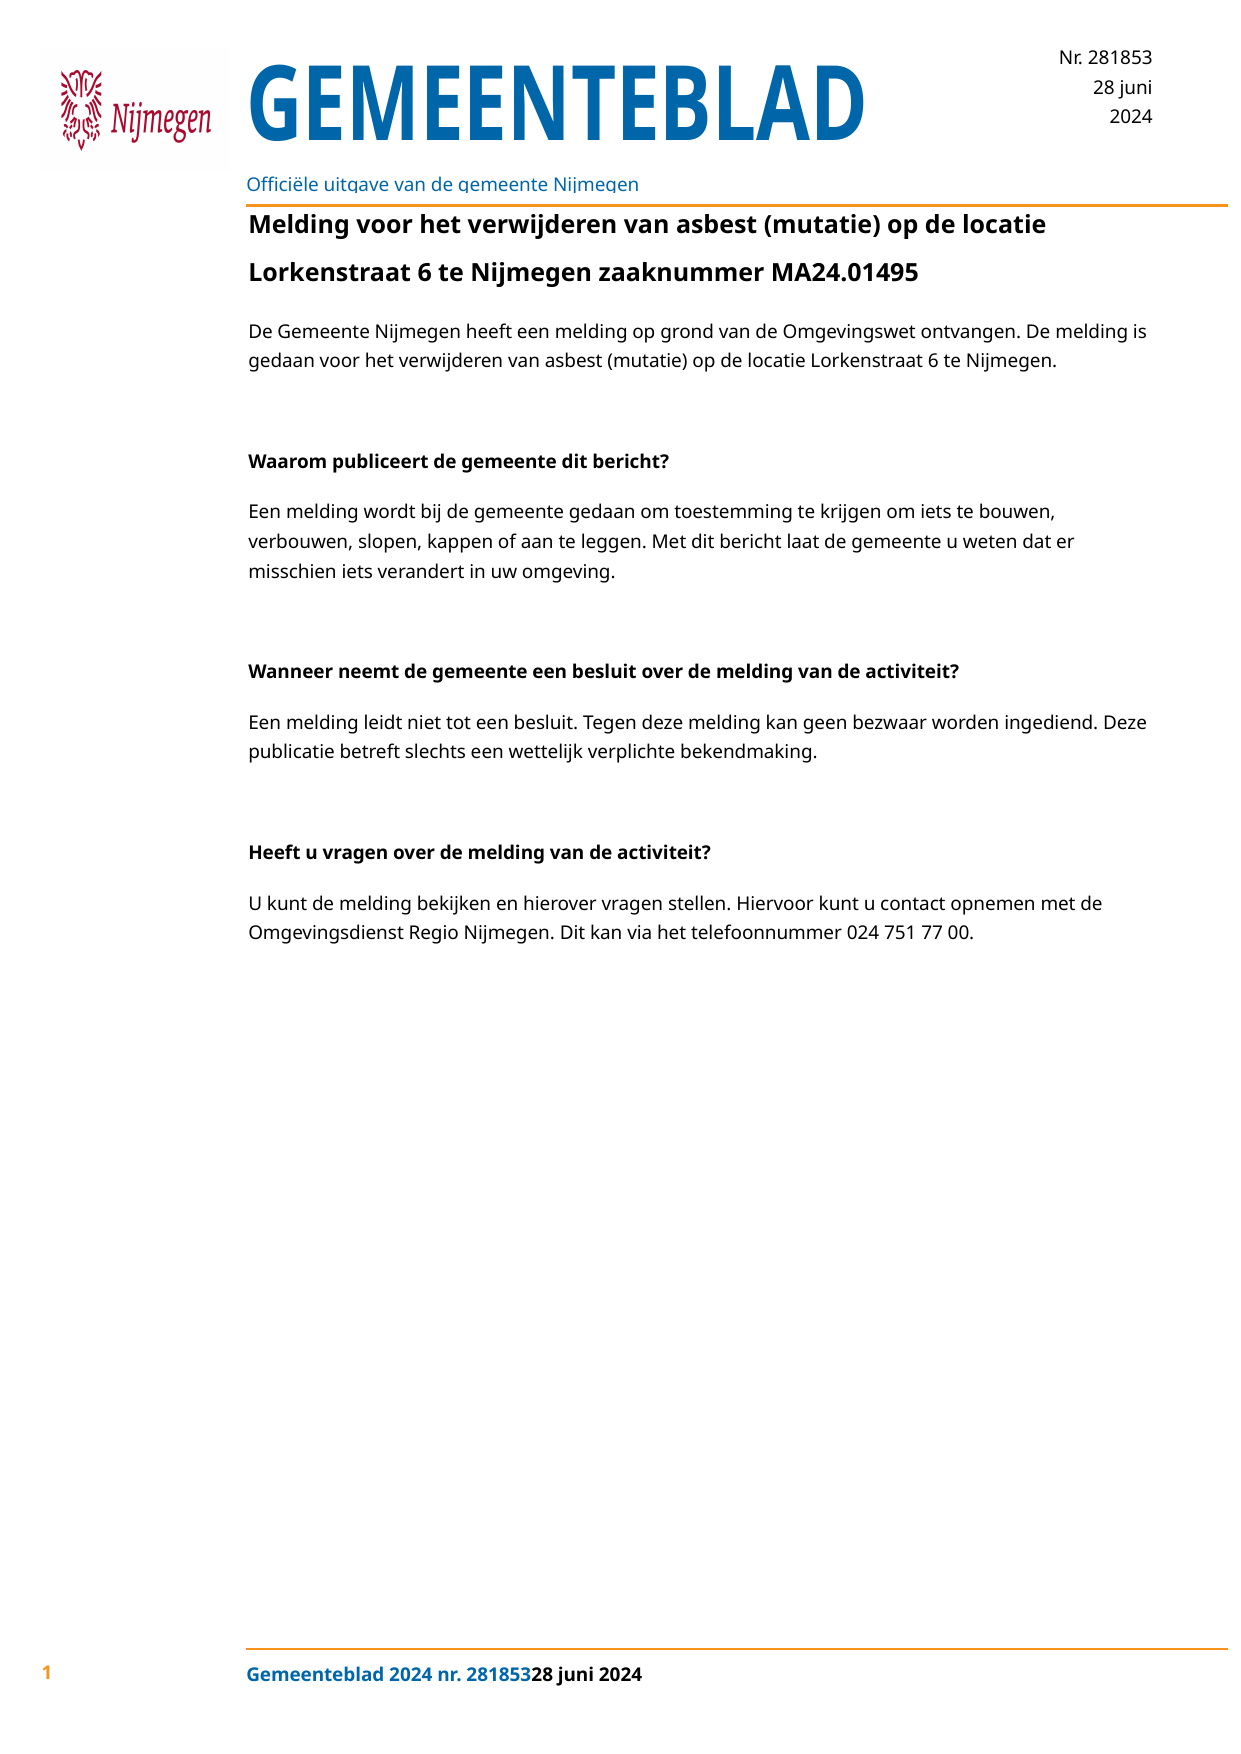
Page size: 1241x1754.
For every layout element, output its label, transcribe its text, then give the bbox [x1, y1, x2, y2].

text Wanneer neemt de gemeente een besluit over de melding van de activiteit? [248, 659, 1152, 684]
text Een melding leidt niet tot een besluit. Tegen deze melding kan geen bezwaar worden ingediend. Deze publicatie betreft slechts een wettelijk verplichte bekendmaking. [248, 709, 1152, 764]
picture [41, 47, 231, 172]
text Waarom publiceert de gemeente dit bericht? [248, 448, 1152, 474]
text De Gemeente Nijmegen heeft een melding op grond van de Omgevingswet ontvangen. De melding is gedaan voor het verwijderen van asbest (mutatie) op de locatie Lorkenstraat 6 te Nijmegen. [248, 318, 1152, 373]
text Melding voor het verwijderen van asbest (mutatie) op de locatie Lorkenstraat 6 te Nijmegen zaaknummer MA24.01495 [248, 207, 1152, 288]
text Een melding wordt bij de gemeente gedaan om toestemming te krijgen om iets te bouwen, verbouwen, slopen, kappen of aan te leggen. Met dit bericht laat de gemeente u weten dat er misschien iets verandert in uw omgeving. [248, 499, 1152, 584]
text Heeft u vragen over de melding van de activiteit? [248, 839, 1152, 865]
text U kunt de melding bekijken en hierover vragen stellen. Hiervoor kunt u contact opnemen met de Omgevingsdienst Regio Nijmegen. Dit kan via het telefoonnummer 024 751 77 00. [248, 890, 1152, 945]
